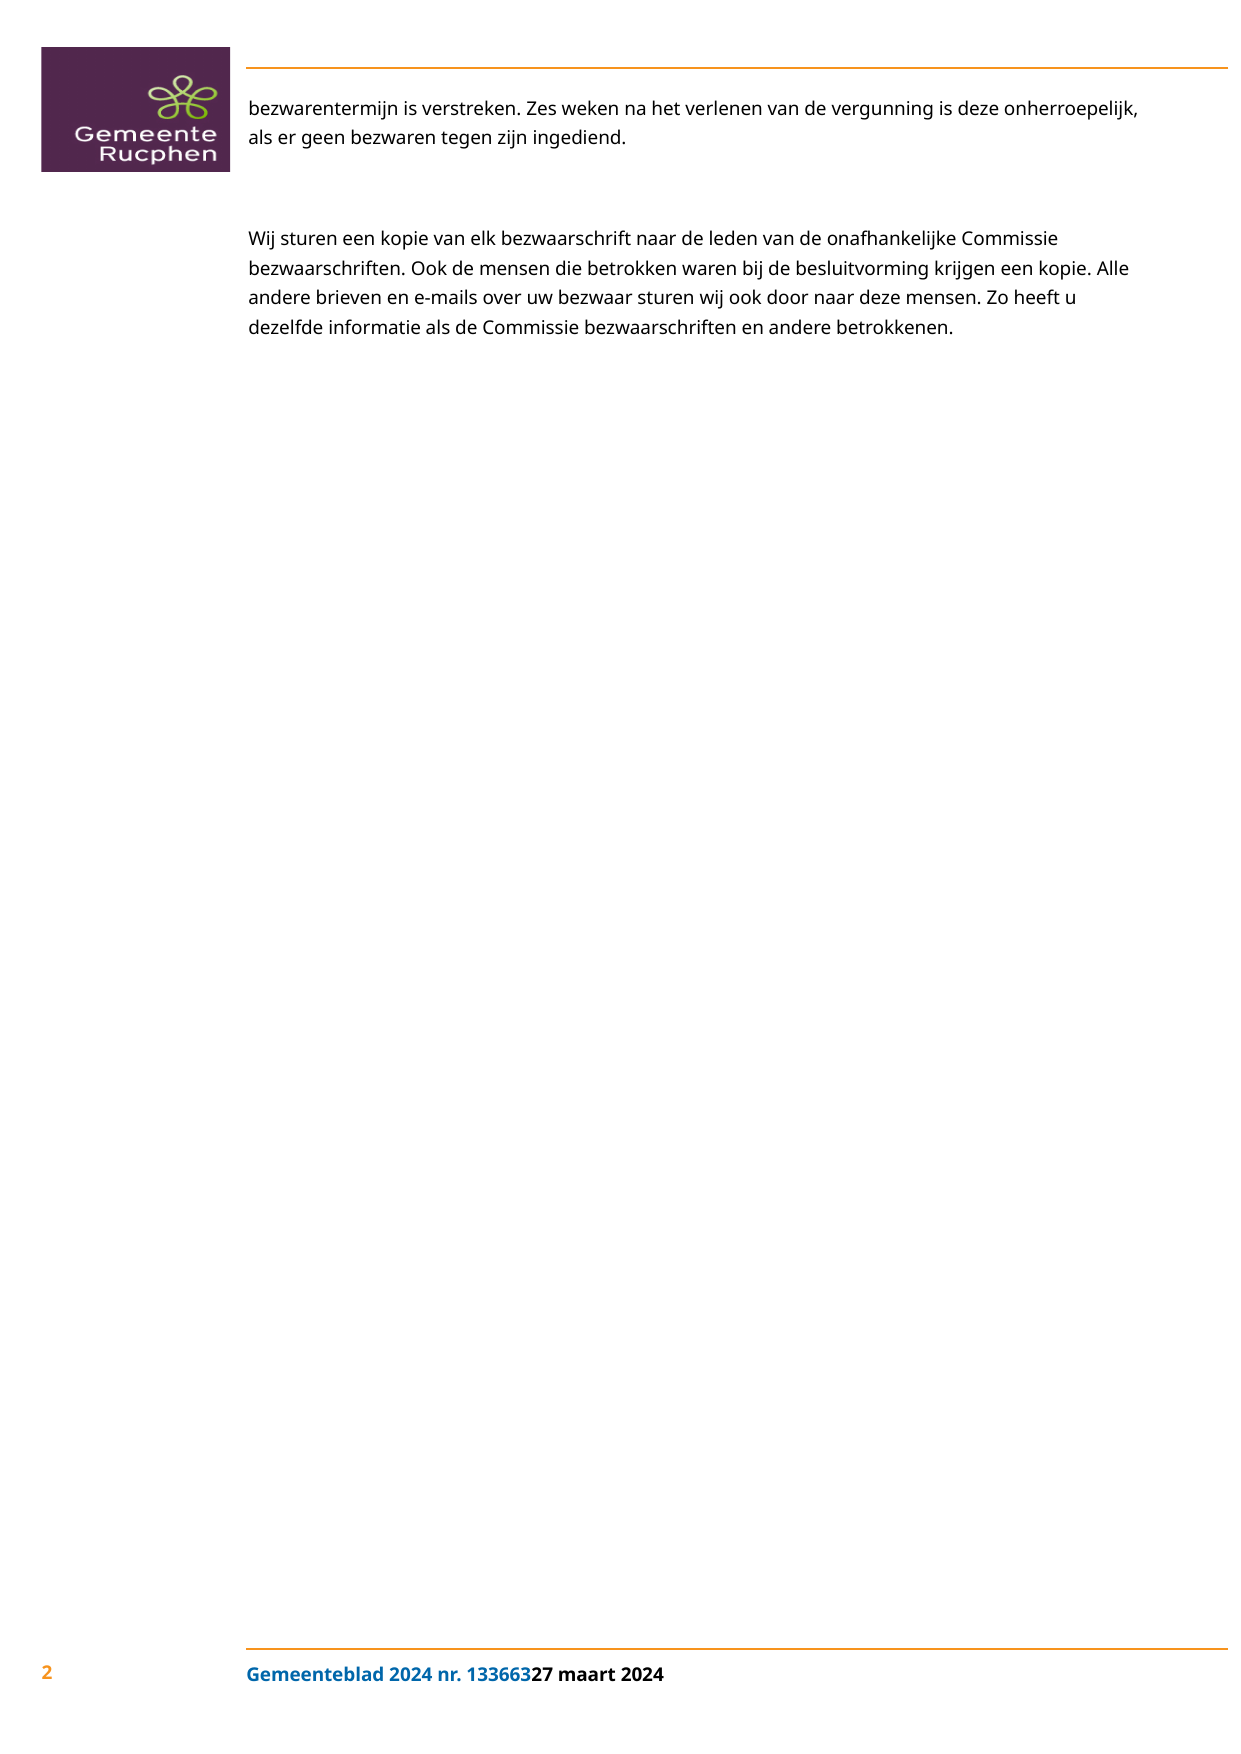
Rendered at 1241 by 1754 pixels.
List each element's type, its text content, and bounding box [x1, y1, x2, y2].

picture [41, 47, 231, 172]
text Wij sturen een kopie van elk bezwaarschrift naar de leden van de onafhankelijke Commissie bezwaarschriften. Ook de mensen die betrokken waren bij de besluitvorming krijgen een kopie. Alle andere brieven en e-mails over uw bezwaar sturen wij ook door naar deze mensen. Zo heeft u dezelfde informatie als de Commissie bezwaarschriften en andere betrokkenen. [248, 225, 1152, 340]
text bezwarentermijn is verstreken. Zes weken na het verlenen van de vergunning is deze onherroepelijk, als er geen bezwaren tegen zijn ingediend. [248, 95, 1152, 150]
